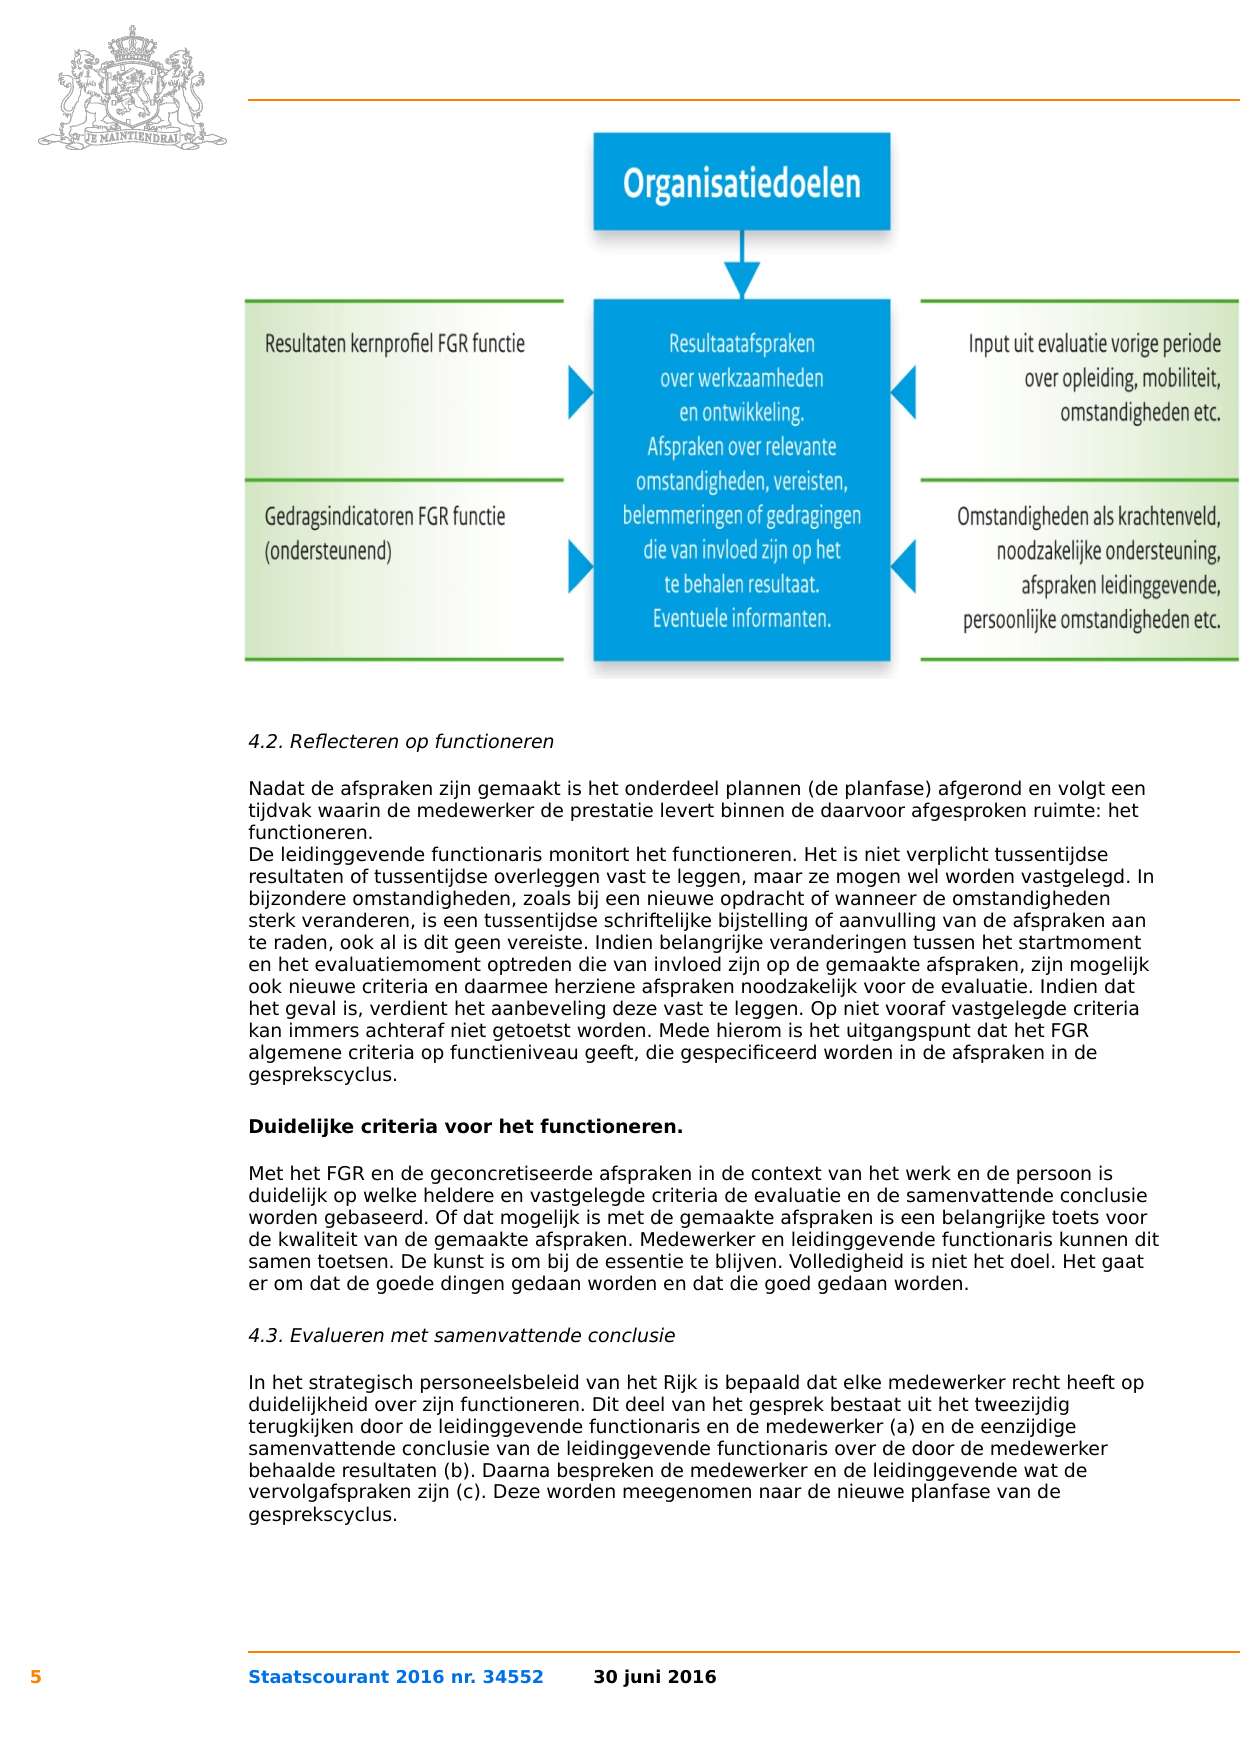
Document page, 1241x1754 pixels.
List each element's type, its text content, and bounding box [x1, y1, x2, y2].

picture [38, 25, 227, 150]
subtitle 4.3. Evalueren met samenvattende conclusie [248, 1324, 1163, 1347]
text Nadat de afspraken zijn gemaakt is het onderdeel plannen (de planfase) afgerond en volgt een tijdvak waarin de medewerker de prestatie levert binnen de daarvoor afgesproken ruimte: het functioneren. [248, 778, 1163, 844]
text Met het FGR en de geconcretiseerde afspraken in de context van het werk en de persoon is duidelijk op welke heldere en vastgelegde criteria de evaluatie en de samenvattende conclusie worden gebaseerd. Of dat mogelijk is met de gemaakte afspraken is een belangrijke toets voor de kwaliteit van de gemaakte afspraken. Medewerker en leidinggevende functionaris kunnen dit samen toetsen. De kunst is om bij de essentie te blijven. Volledigheid is niet het doel. Het gaat er om dat de goede dingen gedaan worden en dat die goed gedaan worden. [248, 1163, 1163, 1294]
picture [242, 130, 1241, 679]
text In het strategisch personeelsbeleid van het Rijk is bepaald dat elke medewerker recht heeft op duidelijkheid over zijn functioneren. Dit deel van het gesprek bestaat uit het tweezijdig terugkijken door de leidinggevende functionaris en de medewerker (a) en de eenzijdige samenvattende conclusie van de leidinggevende functionaris over de door de medewerker behaalde resultaten (b). Daarna bespreken de medewerker en de leidinggevende wat de vervolgafspraken zijn (c). Deze worden meegenomen naar de nieuwe planfase van de gesprekscyclus. [248, 1372, 1163, 1525]
subtitle Duidelijke criteria voor het functioneren. [248, 1116, 1163, 1138]
text De leidinggevende functionaris monitort het functioneren. Het is niet verplicht tussentijdse resultaten of tussentijdse overleggen vast te leggen, maar ze mogen wel worden vastgelegd. In bijzondere omstandigheden, zoals bij een nieuwe opdracht of wanneer de omstandigheden sterk veranderen, is een tussentijdse schriftelijke bijstelling of aanvulling van de afspraken aan te raden, ook al is dit geen vereiste. Indien belangrijke veranderingen tussen het startmoment en het evaluatiemoment optreden die van invloed zijn op de gemaakte afspraken, zijn mogelijk ook nieuwe criteria en daarmee herziene afspraken noodzakelijk voor de evaluatie. Indien dat het geval is, verdient het aanbeveling deze vast te leggen. Op niet vooraf vastgelegde criteria kan immers achteraf niet getoetst worden. Mede hierom is het uitgangspunt dat het FGR algemene criteria op functieniveau geeft, die gespecificeerd worden in de afspraken in de gesprekscyclus. [248, 844, 1163, 1086]
subtitle 4.2. Reflecteren op functioneren [248, 731, 1163, 753]
